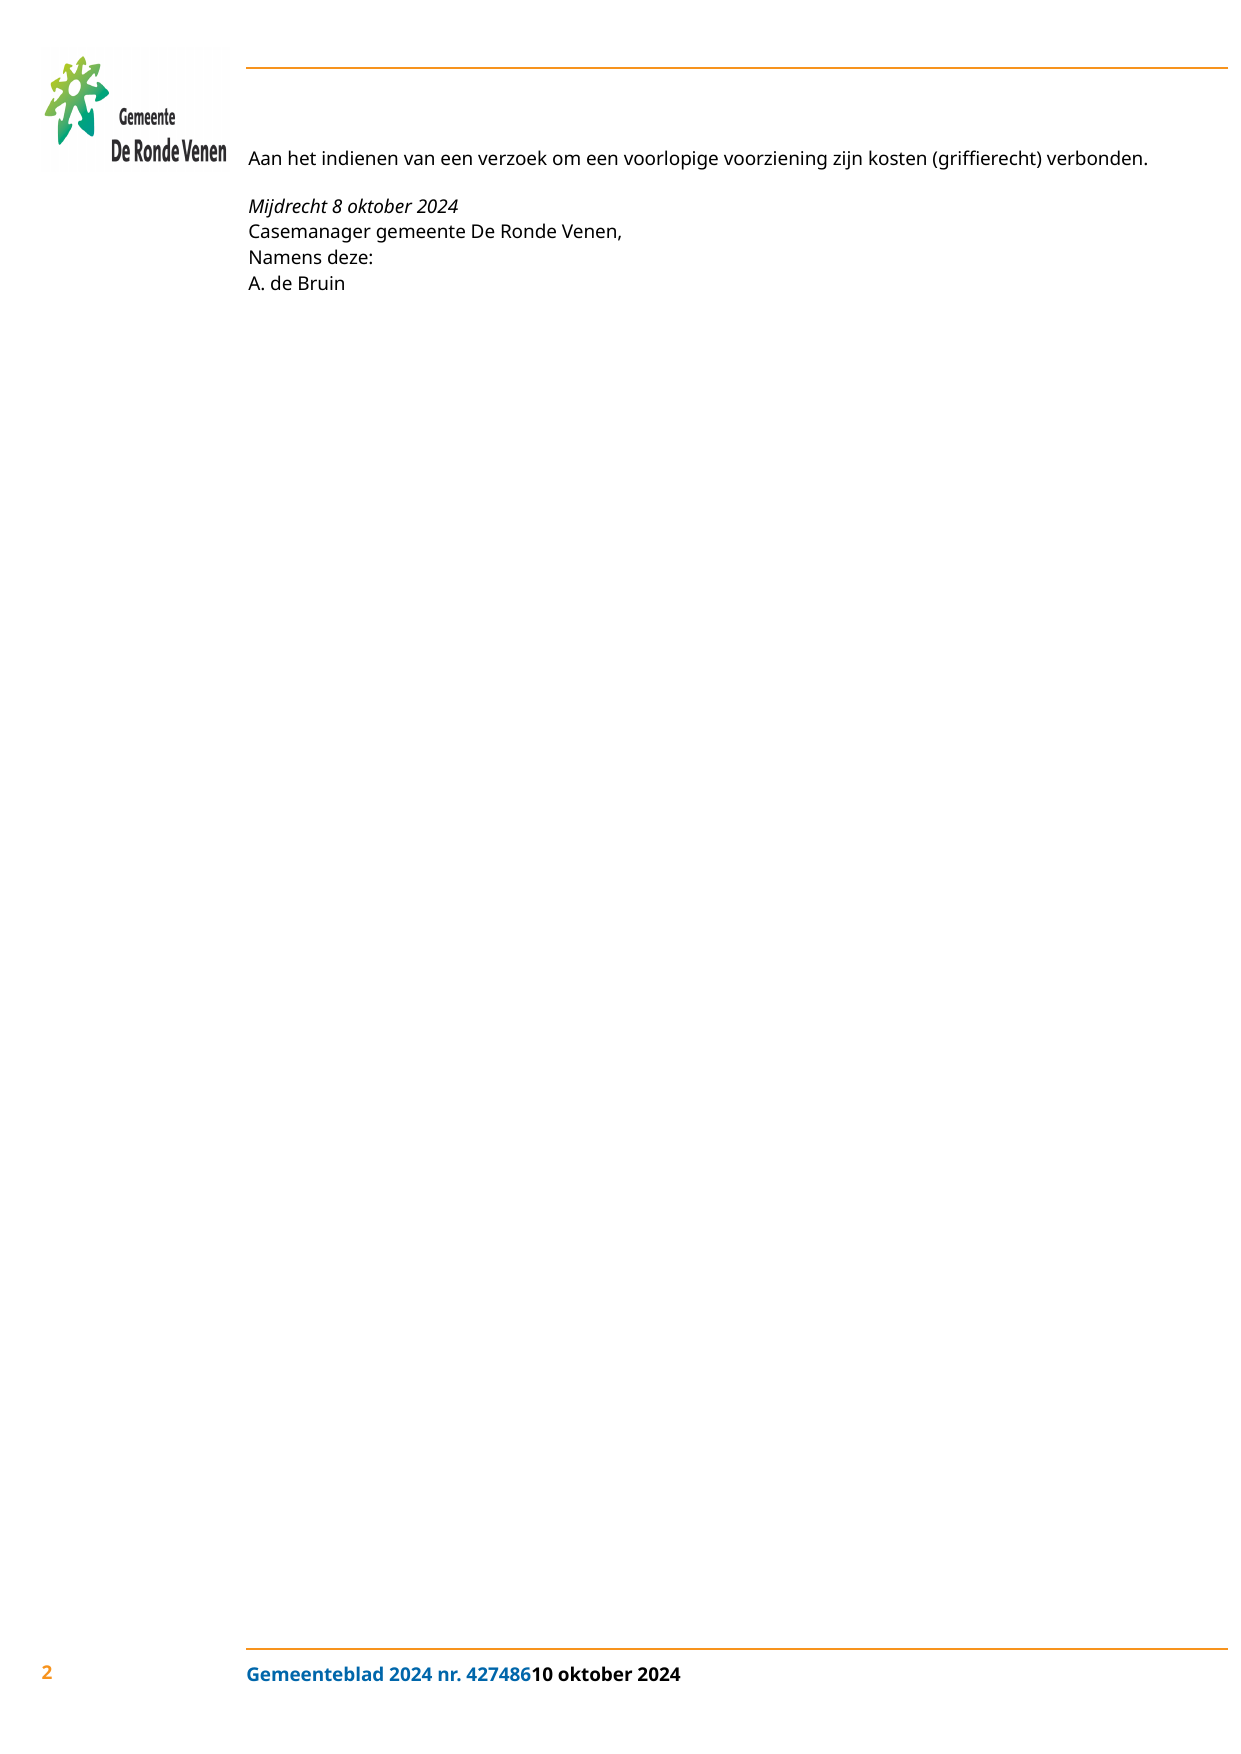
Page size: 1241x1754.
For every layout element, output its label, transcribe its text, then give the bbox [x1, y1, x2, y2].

text Mijdrecht 8 oktober 2024 [248, 193, 1152, 219]
text Aan het indienen van een verzoek om een voorlopige voorziening zijn kosten (griffierecht) verbonden. [248, 145, 1152, 171]
text A. de Bruin [248, 270, 1152, 296]
text Casemanager gemeente De Ronde Venen, [248, 219, 1152, 244]
text Namens deze: [248, 244, 1152, 270]
picture [41, 47, 231, 172]
